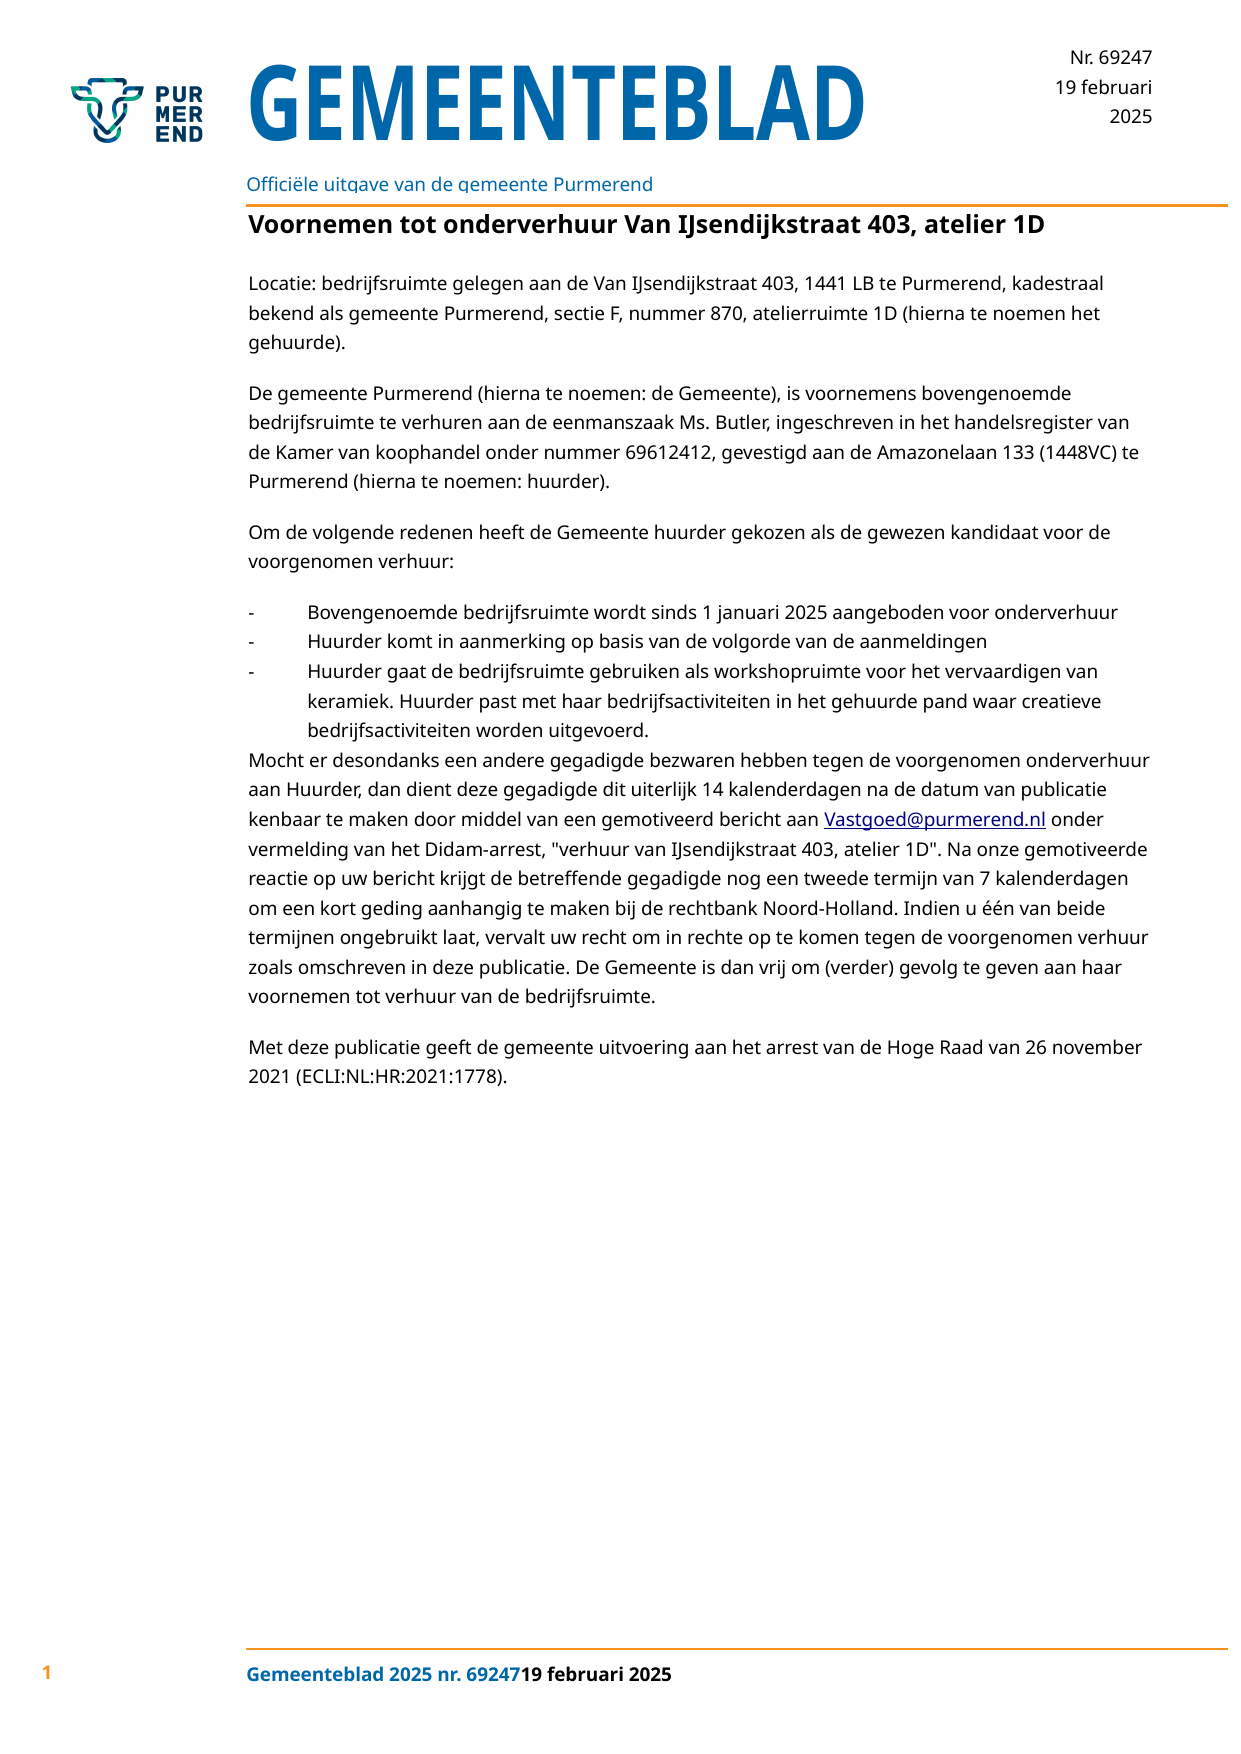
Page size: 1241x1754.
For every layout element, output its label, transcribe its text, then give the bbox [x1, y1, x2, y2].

picture [41, 47, 231, 172]
list Huurder gaat de bedrijfsruimte gebruiken als workshopruimte voor het vervaardigen van keramiek. Huurder past met haar bedrijfsactiviteiten in het gehuurde pand waar creatieve bedrijfsactiviteiten worden uitgevoerd. [248, 658, 1152, 743]
list Bovengenoemde bedrijfsruimte wordt sinds 1 januari 2025 aangeboden voor onderverhuur [248, 599, 1152, 625]
text Om de volgende redenen heeft de Gemeente huurder gekozen als de gewezen kandidaat voor de voorgenomen verhuur: [248, 519, 1152, 574]
text Locatie: bedrijfsruimte gelegen aan de Van IJsendijkstraat 403, 1441 LB te Purmerend, kadestraal bekend als gemeente Purmerend, sectie F, nummer 870, atelierruimte 1D (hierna te noemen het gehuurde). [248, 270, 1152, 355]
text Voornemen tot onderverhuur Van IJsendijkstraat 403, atelier 1D [248, 207, 1152, 241]
list Huurder komt in aanmerking op basis van de volgorde van de aanmeldingen [248, 629, 1152, 654]
text De gemeente Purmerend (hierna te noemen: de Gemeente), is voornemens bovengenoemde bedrijfsruimte te verhuren aan de eenmanszaak Ms. Butler, ingeschreven in het handelsregister van de Kamer van koophandel onder nummer 69612412, gevestigd aan de Amazonelaan 133 (1448VC) te Purmerend (hierna te noemen: huurder). [248, 380, 1152, 494]
text Mocht er desondanks een andere gegadigde bezwaren hebben tegen de voorgenomen onderverhuur aan Huurder, dan dient deze gegadigde dit uiterlijk 14 kalenderdagen na de datum van publicatie kenbaar te maken door middel van een gemotiveerd bericht aan Vastgoed@purmerend.nl onder vermelding van het Didam-arrest, "verhuur van IJsendijkstraat 403, atelier 1D". Na onze gemotiveerde reactie op uw bericht krijgt de betreffende gegadigde nog een tweede termijn van 7 kalenderdagen om een kort geding aanhangig te maken bij de rechtbank Noord-Holland. Indien u één van beide termijnen ongebruikt laat, vervalt uw recht om in rechte op te komen tegen de voorgenomen verhuur zoals omschreven in deze publicatie. De Gemeente is dan vrij om (verder) gevolg te geven aan haar voornemen tot verhuur van de bedrijfsruimte. [248, 747, 1152, 1009]
text Met deze publicatie geeft de gemeente uitvoering aan het arrest van de Hoge Raad van 26 november 2021 (ECLI:NL:HR:2021:1778). [248, 1034, 1152, 1089]
